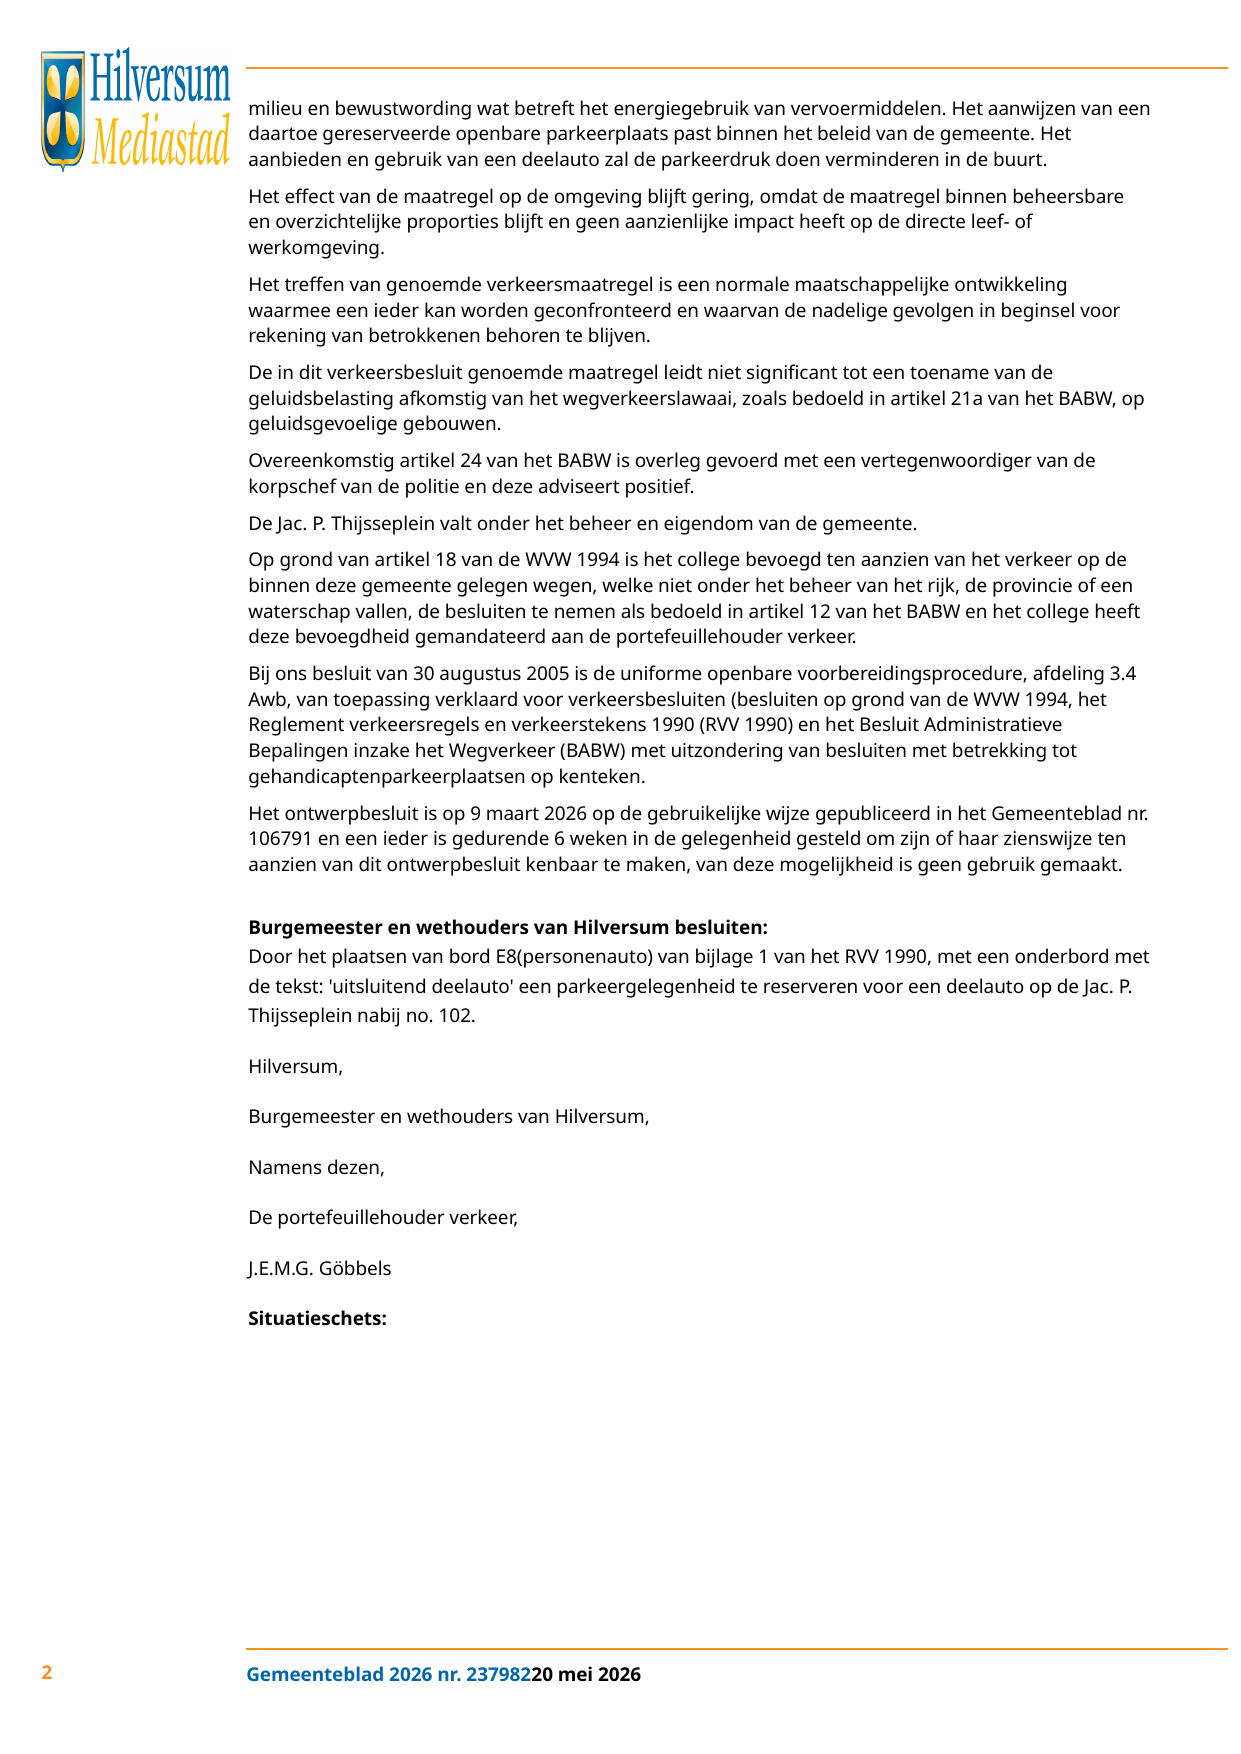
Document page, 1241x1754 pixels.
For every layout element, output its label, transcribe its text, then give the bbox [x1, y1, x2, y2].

text Burgemeester en wethouders van Hilversum, [248, 1103, 1152, 1129]
picture [41, 47, 231, 172]
text Namens dezen, [248, 1154, 1152, 1180]
text Hilversum, [248, 1053, 1152, 1079]
text De Jac. P. Thijsseplein valt onder het beheer en eigendom van de gemeente. [248, 510, 1152, 535]
text Op grond van artikel 18 van de WVW 1994 is het college bevoegd ten aanzien van het verkeer op de binnen deze gemeente gelegen wegen, welke niet onder het beheer van het rijk, de provincie of een waterschap vallen, de besluiten te nemen als bedoeld in artikel 12 van het BABW en het college heeft deze bevoegdheid gemandateerd aan de portefeuillehouder verkeer. [248, 546, 1152, 649]
text J.E.M.G. Göbbels [248, 1255, 1152, 1281]
text Het effect van de maatregel op de omgeving blijft gering, omdat de maatregel binnen beheersbare en overzichtelijke proporties blijft en geen aanzienlijke impact heeft op de directe leef- of werkomgeving. [248, 183, 1152, 260]
text Door het plaatsen van bord E8(personenauto) van bijlage 1 van het RVV 1990, met een onderbord met de tekst: 'uitsluitend deelauto' een parkeergelegenheid te reserveren voor een deelauto op de Jac. P. Thijsseplein nabij no. 102. [248, 943, 1152, 1028]
text Situatieschets: [248, 1305, 1152, 1331]
text Burgemeester en wethouders van Hilversum besluiten: [248, 914, 1152, 940]
text milieu en bewustwording wat betreft het energiegebruik van vervoermiddelen. Het aanwijzen van een daartoe gereserveerde openbare parkeerplaats past binnen het beleid van de gemeente. Het aanbieden en gebruik van een deelauto zal de parkeerdruk doen verminderen in de buurt. [248, 95, 1152, 172]
text Het ontwerpbesluit is op 9 maart 2026 op de gebruikelijke wijze gepubliceerd in het Gemeenteblad nr. 106791 en een ieder is gedurende 6 weken in de gelegenheid gesteld om zijn of haar zienswijze ten aanzien van dit ontwerpbesluit kenbaar te maken, van deze mogelijkheid is geen gebruik gemaakt. [248, 800, 1152, 877]
text De portefeuillehouder verkeer, [248, 1204, 1152, 1230]
text Overeenkomstig artikel 24 van het BABW is overleg gevoerd met een vertegenwoordiger van de korpschef van de politie en deze adviseert positief. [248, 447, 1152, 499]
text De in dit verkeersbesluit genoemde maatregel leidt niet significant tot een toename van de geluidsbelasting afkomstig van het wegverkeerslawaai, zoals bedoeld in artikel 21a van het BABW, op geluidsgevoelige gebouwen. [248, 359, 1152, 436]
text Bij ons besluit van 30 augustus 2005 is de uniforme openbare voorbereidingsprocedure, afdeling 3.4 Awb, van toepassing verklaard voor verkeersbesluiten (besluiten op grond van de WVW 1994, het Reglement verkeersregels en verkeerstekens 1990 (RVV 1990) en het Besluit Administratieve Bepalingen inzake het Wegverkeer (BABW) met uitzondering van besluiten met betrekking tot gehandicaptenparkeerplaatsen op kenteken. [248, 660, 1152, 789]
text Het treffen van genoemde verkeersmaatregel is een normale maatschappelijke ontwikkeling waarmee een ieder kan worden geconfronteerd en waarvan de nadelige gevolgen in beginsel voor rekening van betrokkenen behoren te blijven. [248, 271, 1152, 348]
